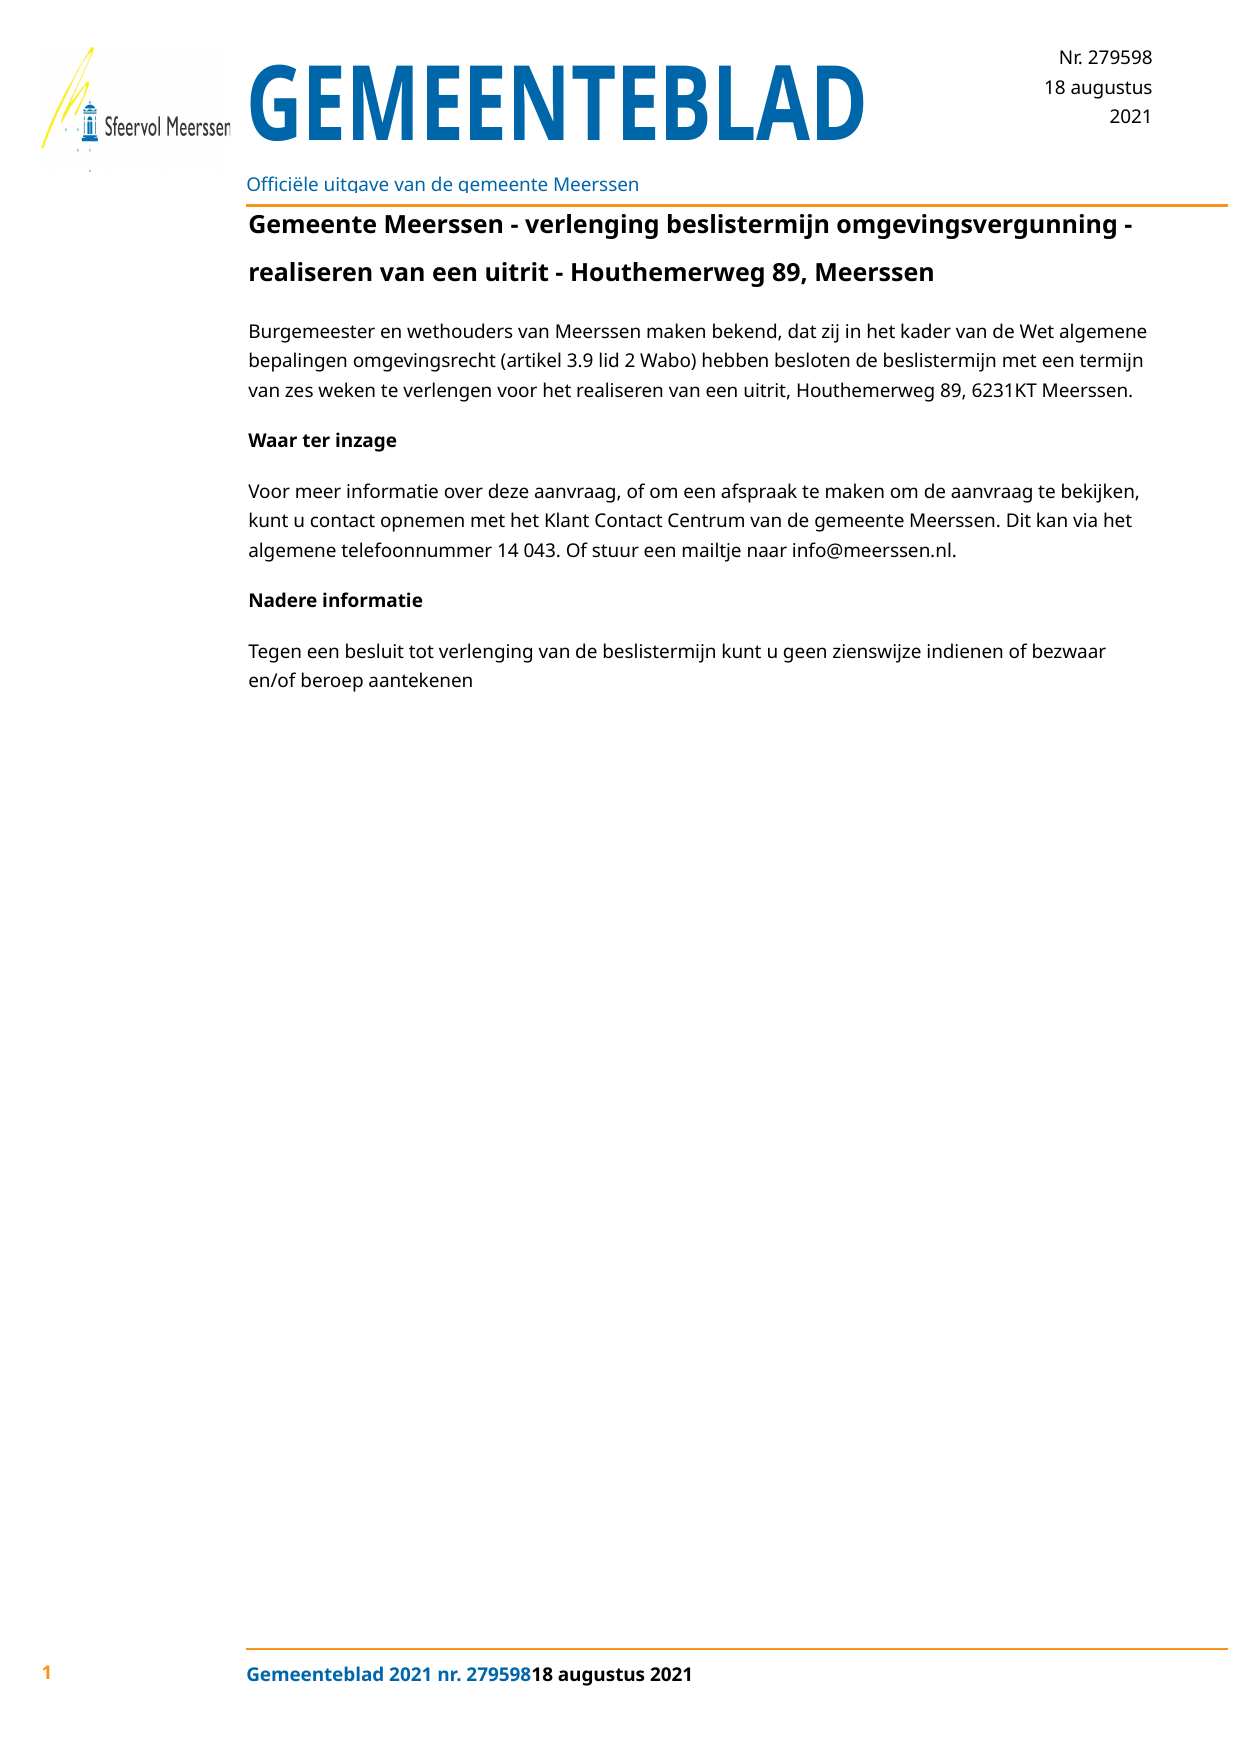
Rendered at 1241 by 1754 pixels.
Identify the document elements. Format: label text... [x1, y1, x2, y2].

text Voor meer informatie over deze aanvraag, of om een afspraak te maken om de aanvraag te bekijken, kunt u contact opnemen met het Klant Contact Centrum van de gemeente Meerssen. Dit kan via het algemene telefoonnummer 14 043. Of stuur een mailtje naar info@meerssen.nl. [248, 478, 1152, 563]
text Burgemeester en wethouders van Meerssen maken bekend, dat zij in het kader van de Wet algemene bepalingen omgevingsrecht (artikel 3.9 lid 2 Wabo) hebben besloten de beslistermijn met een termijn van zes weken te verlengen voor het realiseren van een uitrit, Houthemerweg 89, 6231KT Meerssen. [248, 318, 1152, 403]
text Gemeente Meerssen - verlenging beslistermijn omgevingsvergunning - realiseren van een uitrit - Houthemerweg 89, Meerssen [248, 207, 1152, 288]
text Waar ter inzage [248, 427, 1152, 453]
picture [41, 47, 231, 172]
text Tegen een besluit tot verlenging van de beslistermijn kunt u geen zienswijze indienen of bezwaar en/of beroep aantekenen [248, 638, 1152, 693]
text Nadere informatie [248, 587, 1152, 613]
